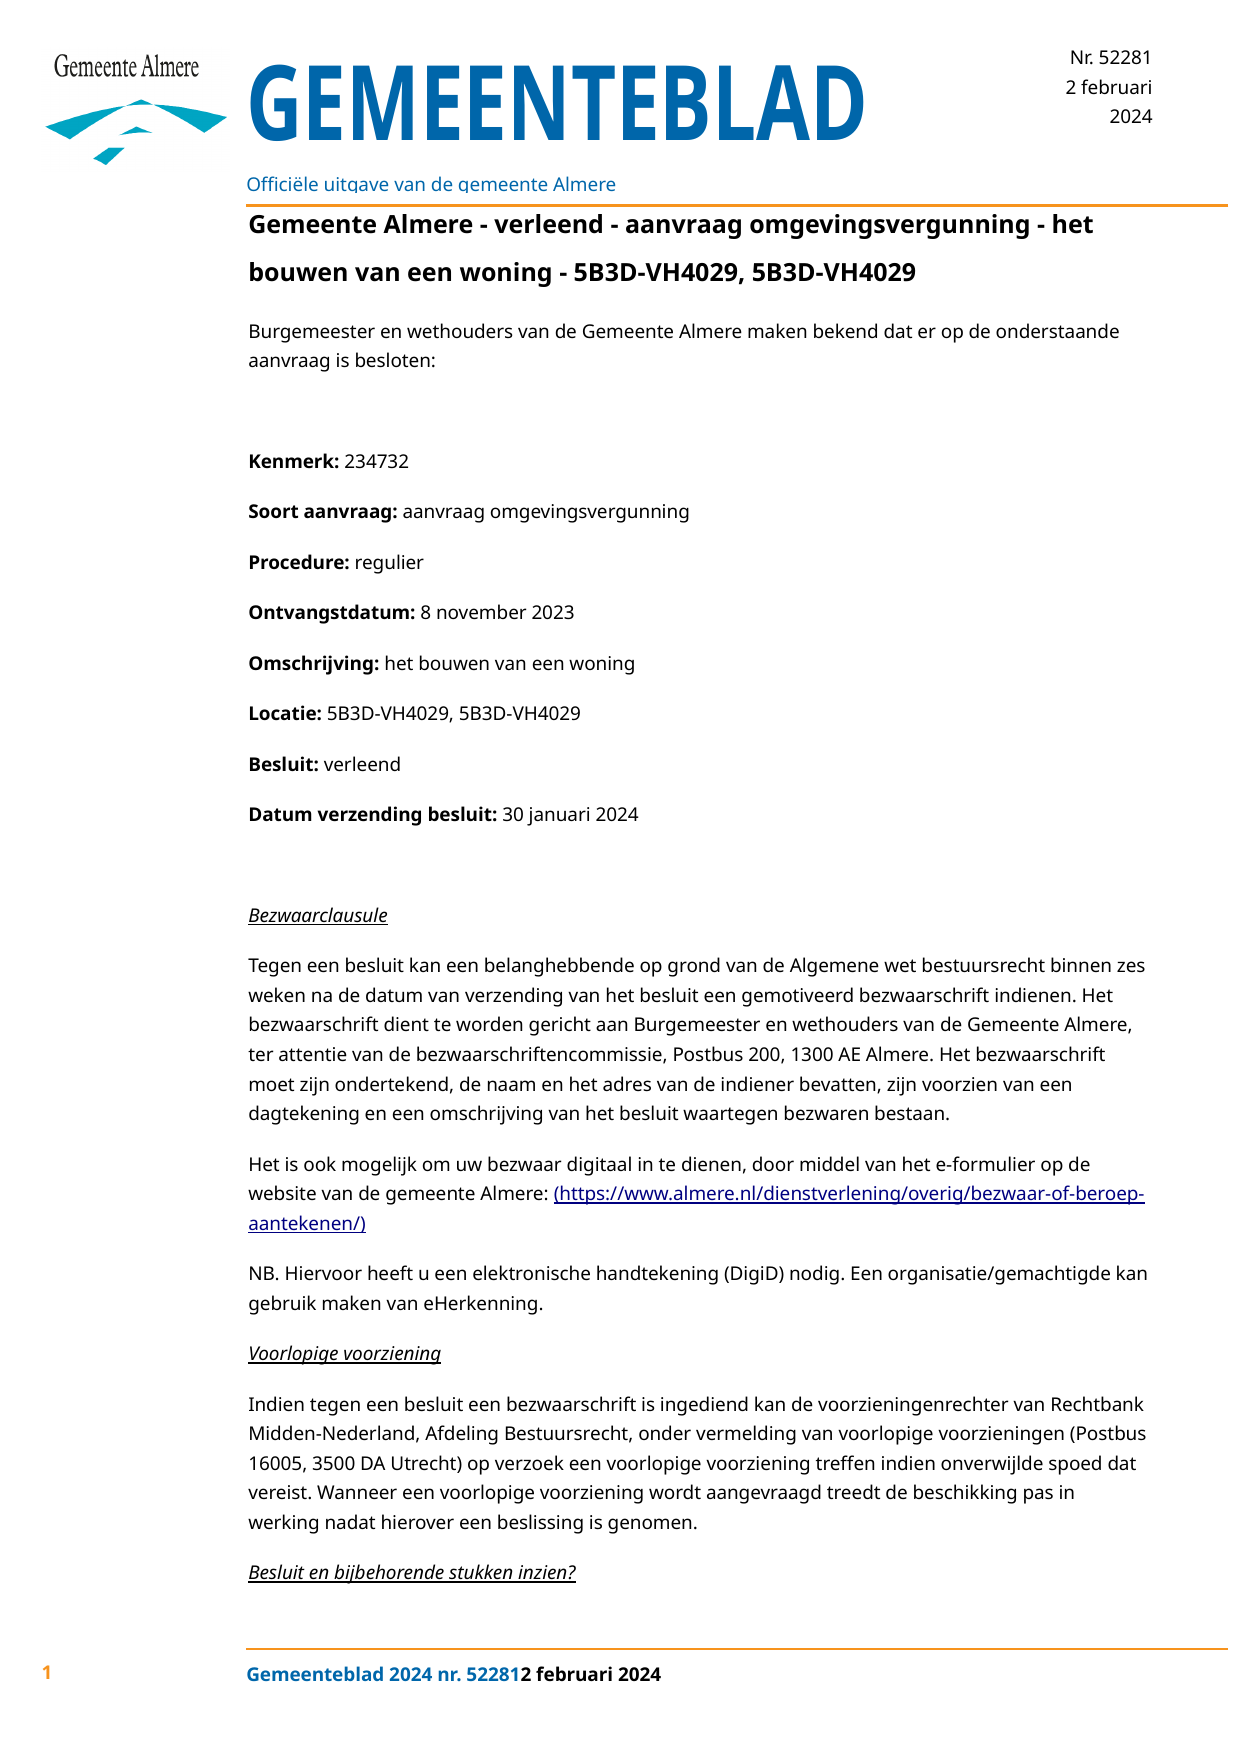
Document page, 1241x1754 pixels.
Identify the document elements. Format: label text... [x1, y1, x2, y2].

text Kenmerk: 234732 [248, 448, 1152, 474]
text Datum verzending besluit: 30 januari 2024 [248, 801, 1152, 827]
text Soort aanvraag: aanvraag omgevingsvergunning [248, 499, 1152, 524]
picture [41, 47, 231, 172]
text Procedure: regulier [248, 549, 1152, 575]
text Voorlopige voorziening [248, 1340, 1152, 1366]
text NB. Hiervoor heeft u een elektronische handtekening (DigiD) nodig. Een organisatie/gemachtigde kan gebruik maken van eHerkenning. [248, 1260, 1152, 1316]
text Besluit: verleend [248, 751, 1152, 777]
text Besluit en bijbehorende stukken inzien? [248, 1559, 1152, 1585]
text Tegen een besluit kan een belanghebbende op grond van de Algemene wet bestuursrecht binnen zes weken na de datum van verzending van het besluit een gemotiveerd bezwaarschrift indienen. Het bezwaarschrift dient te worden gericht aan Burgemeester en wethouders van de Gemeente Almere, ter attentie van de bezwaarschriftencommissie, Postbus 200, 1300 AE Almere. Het bezwaarschrift moet zijn ondertekend, de naam en het adres van de indiener bevatten, zijn voorzien van een dagtekening en een omschrijving van het besluit waartegen bezwaren bestaan. [248, 952, 1152, 1126]
text Gemeente Almere - verleend - aanvraag omgevingsvergunning - het bouwen van een woning - 5B3D-VH4029, 5B3D-VH4029 [248, 207, 1152, 288]
text Ontvangstdatum: 8 november 2023 [248, 599, 1152, 625]
text Bezwaarclausule [248, 902, 1152, 928]
text Het is ook mogelijk om uw bezwaar digitaal in te dienen, door middel van het e-formulier op de website van de gemeente Almere: (https://www.almere.nl/dienstverlening/overig/bezwaar-of-beroep-aantekenen/) [248, 1151, 1152, 1236]
text Burgemeester en wethouders van de Gemeente Almere maken bekend dat er op de onderstaande aanvraag is besloten: [248, 318, 1152, 373]
text Omschrijving: het bouwen van een woning [248, 650, 1152, 676]
text Locatie: 5B3D-VH4029, 5B3D-VH4029 [248, 700, 1152, 726]
text Indien tegen een besluit een bezwaarschrift is ingediend kan de voorzieningenrechter van Rechtbank Midden-Nederland, Afdeling Bestuursrecht, onder vermelding van voorlopige voorzieningen (Postbus 16005, 3500 DA Utrecht) op verzoek een voorlopige voorziening treffen indien onverwijlde spoed dat vereist. Wanneer een voorlopige voorziening wordt aangevraagd treedt de beschikking pas in werking nadat hierover een beslissing is genomen. [248, 1391, 1152, 1535]
